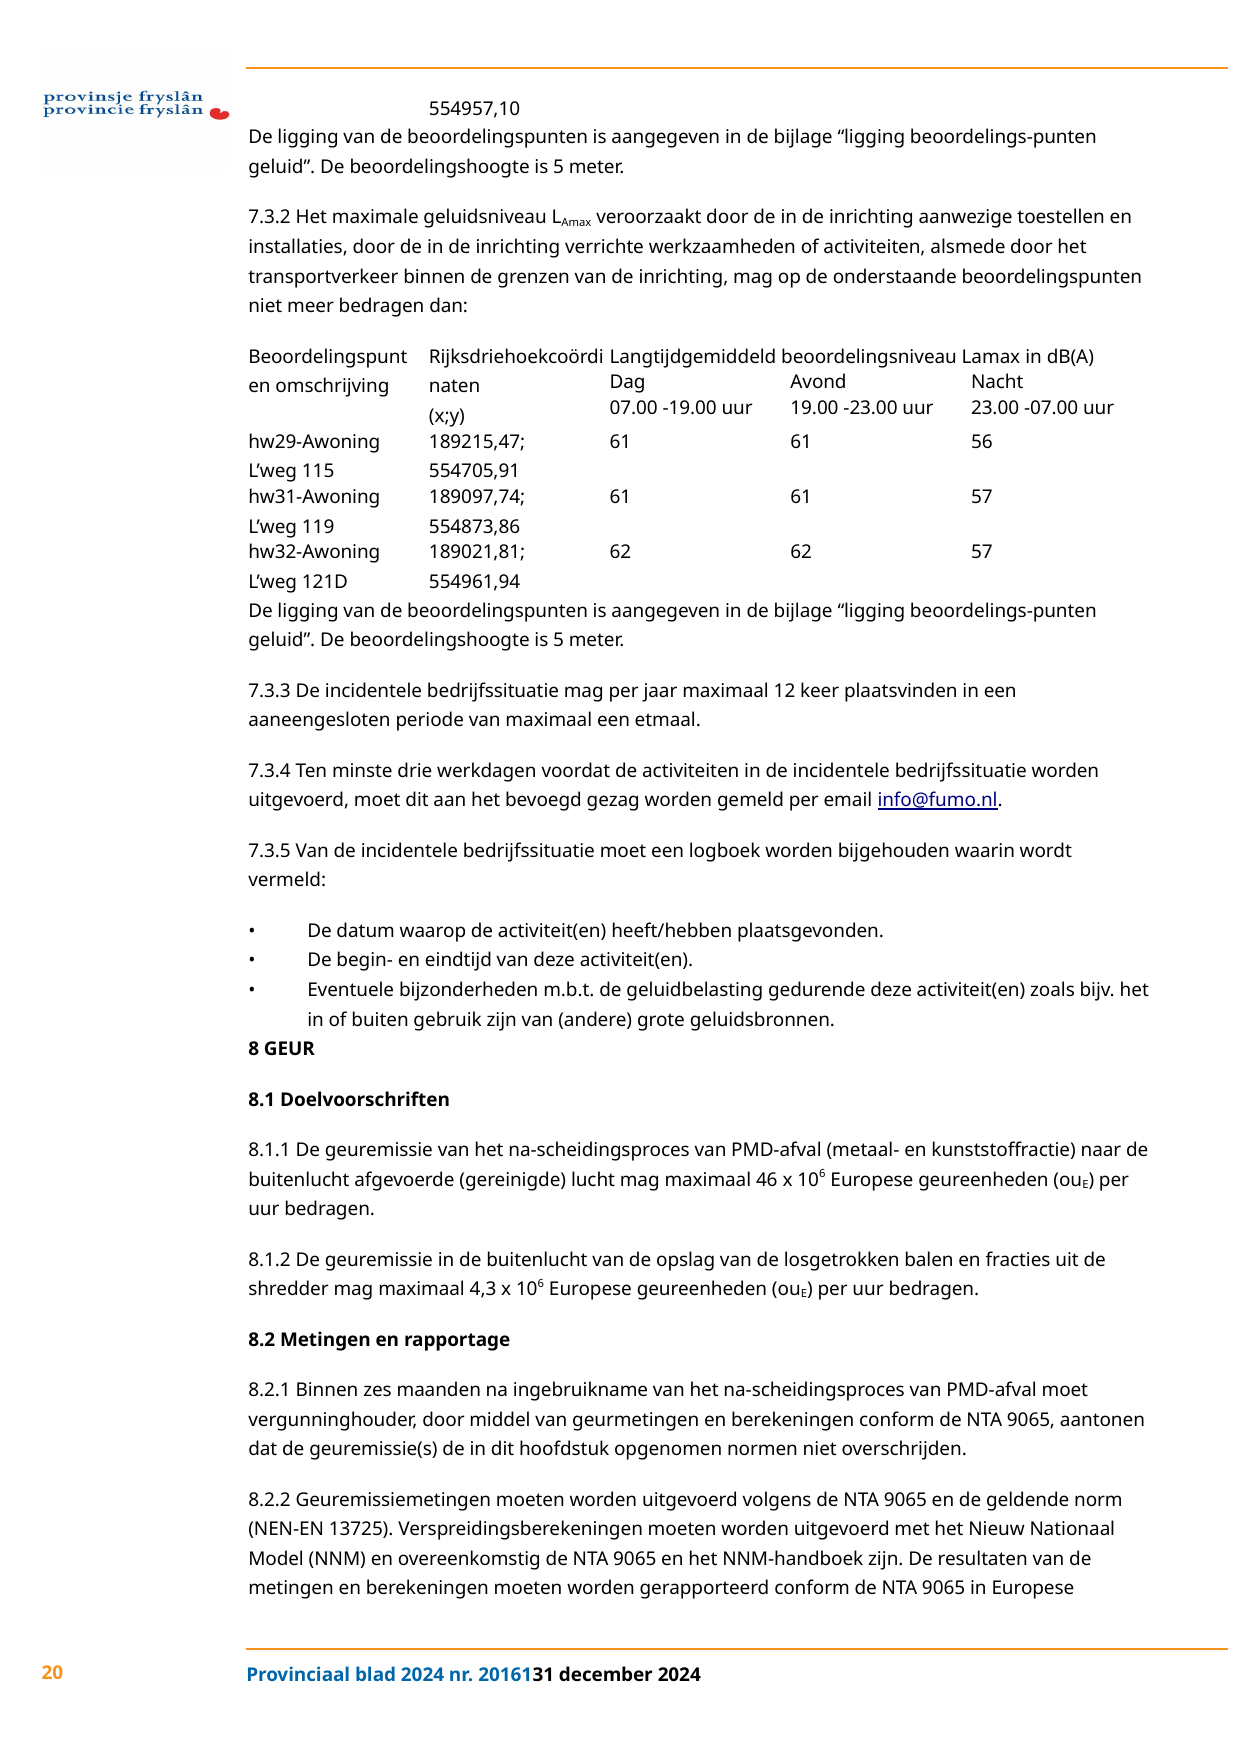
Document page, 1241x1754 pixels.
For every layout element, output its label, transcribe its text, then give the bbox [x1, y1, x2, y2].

table_cell 23.00 -07.00 uur [971, 395, 1152, 428]
table_cell 57 [971, 539, 1152, 594]
table_cell 554957,10 [429, 95, 609, 121]
list Eventuele bijzonderheden m.b.t. de geluidbelasting gedurende deze activiteit(en) zoals bijv. het in of buiten gebruik zijn van (andere) grote geluidsbronnen. [248, 976, 1152, 1032]
text 8.2.1 Binnen zes maanden na ingebruikname van het na-scheidingsproces van PMD-afval moet vergunninghouder, door middel van geurmetingen en berekeningen conform de NTA 9065, aantonen dat de geuremissie(s) de in dit hoofdstuk opgenomen normen niet overschrijden. [248, 1376, 1152, 1461]
table_cell hw31-Awoning L’weg 119 [248, 483, 429, 538]
table_cell 61 [790, 428, 971, 483]
text 7.3.2 Het maximale geluidsniveau LAmax veroorzaakt door de in de inrichting aanwezige toestellen en installaties, door de in de inrichting verrichte werkzaamheden of activiteiten, alsmede door het transportverkeer binnen de grenzen van de inrichting, mag op de onderstaande beoordelingspunten niet meer bedragen dan: [248, 204, 1152, 318]
table_cell hw32-Awoning L’weg 121D [248, 539, 429, 594]
text 8.2 Metingen en rapportage [248, 1326, 1152, 1352]
table_cell 56 [971, 428, 1152, 483]
table_cell Avond [790, 369, 971, 394]
table_cell 189021,81; 554961,94 [429, 539, 609, 594]
table_header Beoordelingspunt en omschrijving [248, 343, 429, 428]
table_cell [248, 95, 429, 121]
text 8.1.1 De geuremissie van het na-scheidingsproces van PMD-afval (metaal- en kunststoffractie) naar de buitenlucht afgevoerde (gereinigde) lucht mag maximaal 46 x 106 Europese geureenheden (ouE) per uur bedragen. [248, 1136, 1152, 1221]
text 8.2.2 Geuremissiemetingen moeten worden uitgevoerd volgens de NTA 9065 en de geldende norm (NEN-EN 13725). Verspreidingsberekeningen moeten worden uitgevoerd met het Nieuw Nationaal Model (NNM) en overeenkomstig de NTA 9065 en het NNM-handboek zijn. De resultaten van de metingen en berekeningen moeten worden gerapporteerd conform de NTA 9065 in Europese [248, 1486, 1152, 1600]
picture [41, 47, 231, 172]
list De begin- en eindtijd van deze activiteit(en). [248, 947, 1152, 972]
table_cell 57 [971, 483, 1152, 538]
text De ligging van de beoordelingspunten is aangegeven in de bijlage “ligging beoordelings-punten geluid”. De beoordelingshoogte is 5 meter. [248, 124, 1152, 179]
table_cell 61 [609, 428, 790, 483]
table_cell 19.00 -23.00 uur [790, 395, 971, 428]
table_cell hw29-Awoning L’weg 115 [248, 428, 429, 483]
table_cell Dag [609, 369, 790, 394]
table_header Langtijdgemiddeld beoordelingsniveau Lamax in dB(A) [609, 343, 1152, 369]
table_cell Nacht [971, 369, 1152, 394]
table_cell [609, 95, 790, 121]
table_header Rijksdriehoekcoördinaten (x;y) [429, 343, 609, 428]
table_cell 62 [790, 539, 971, 594]
text 7.3.4 Ten minste drie werkdagen voordat de activiteiten in de incidentele bedrijfssituatie worden uitgevoerd, moet dit aan het bevoegd gezag worden gemeld per email info@fumo.nl. [248, 757, 1152, 812]
table_cell [971, 95, 1152, 121]
list De datum waarop de activiteit(en) heeft/hebben plaatsgevonden. [248, 917, 1152, 943]
table_cell 189215,47; 554705,91 [429, 428, 609, 483]
table_cell 07.00 -19.00 uur [609, 395, 790, 428]
text 8.1.2 De geuremissie in de buitenlucht van de opslag van de losgetrokken balen en fracties uit de shredder mag maximaal 4,3 x 106 Europese geureenheden (ouE) per uur bedragen. [248, 1246, 1152, 1301]
table_cell 61 [790, 483, 971, 538]
table_cell [790, 95, 971, 121]
text 8 GEUR [248, 1035, 1152, 1061]
table_cell 62 [609, 539, 790, 594]
text 7.3.3 De incidentele bedrijfssituatie mag per jaar maximaal 12 keer plaatsvinden in een aaneengesloten periode van maximaal een etmaal. [248, 677, 1152, 732]
text De ligging van de beoordelingspunten is aangegeven in de bijlage “ligging beoordelings-punten geluid”. De beoordelingshoogte is 5 meter. [248, 597, 1152, 652]
text 7.3.5 Van de incidentele bedrijfssituatie moet een logboek worden bijgehouden waarin wordt vermeld: [248, 837, 1152, 892]
table_cell 189097,74; 554873,86 [429, 483, 609, 538]
table_cell 61 [609, 483, 790, 538]
text 8.1 Doelvoorschriften [248, 1086, 1152, 1112]
